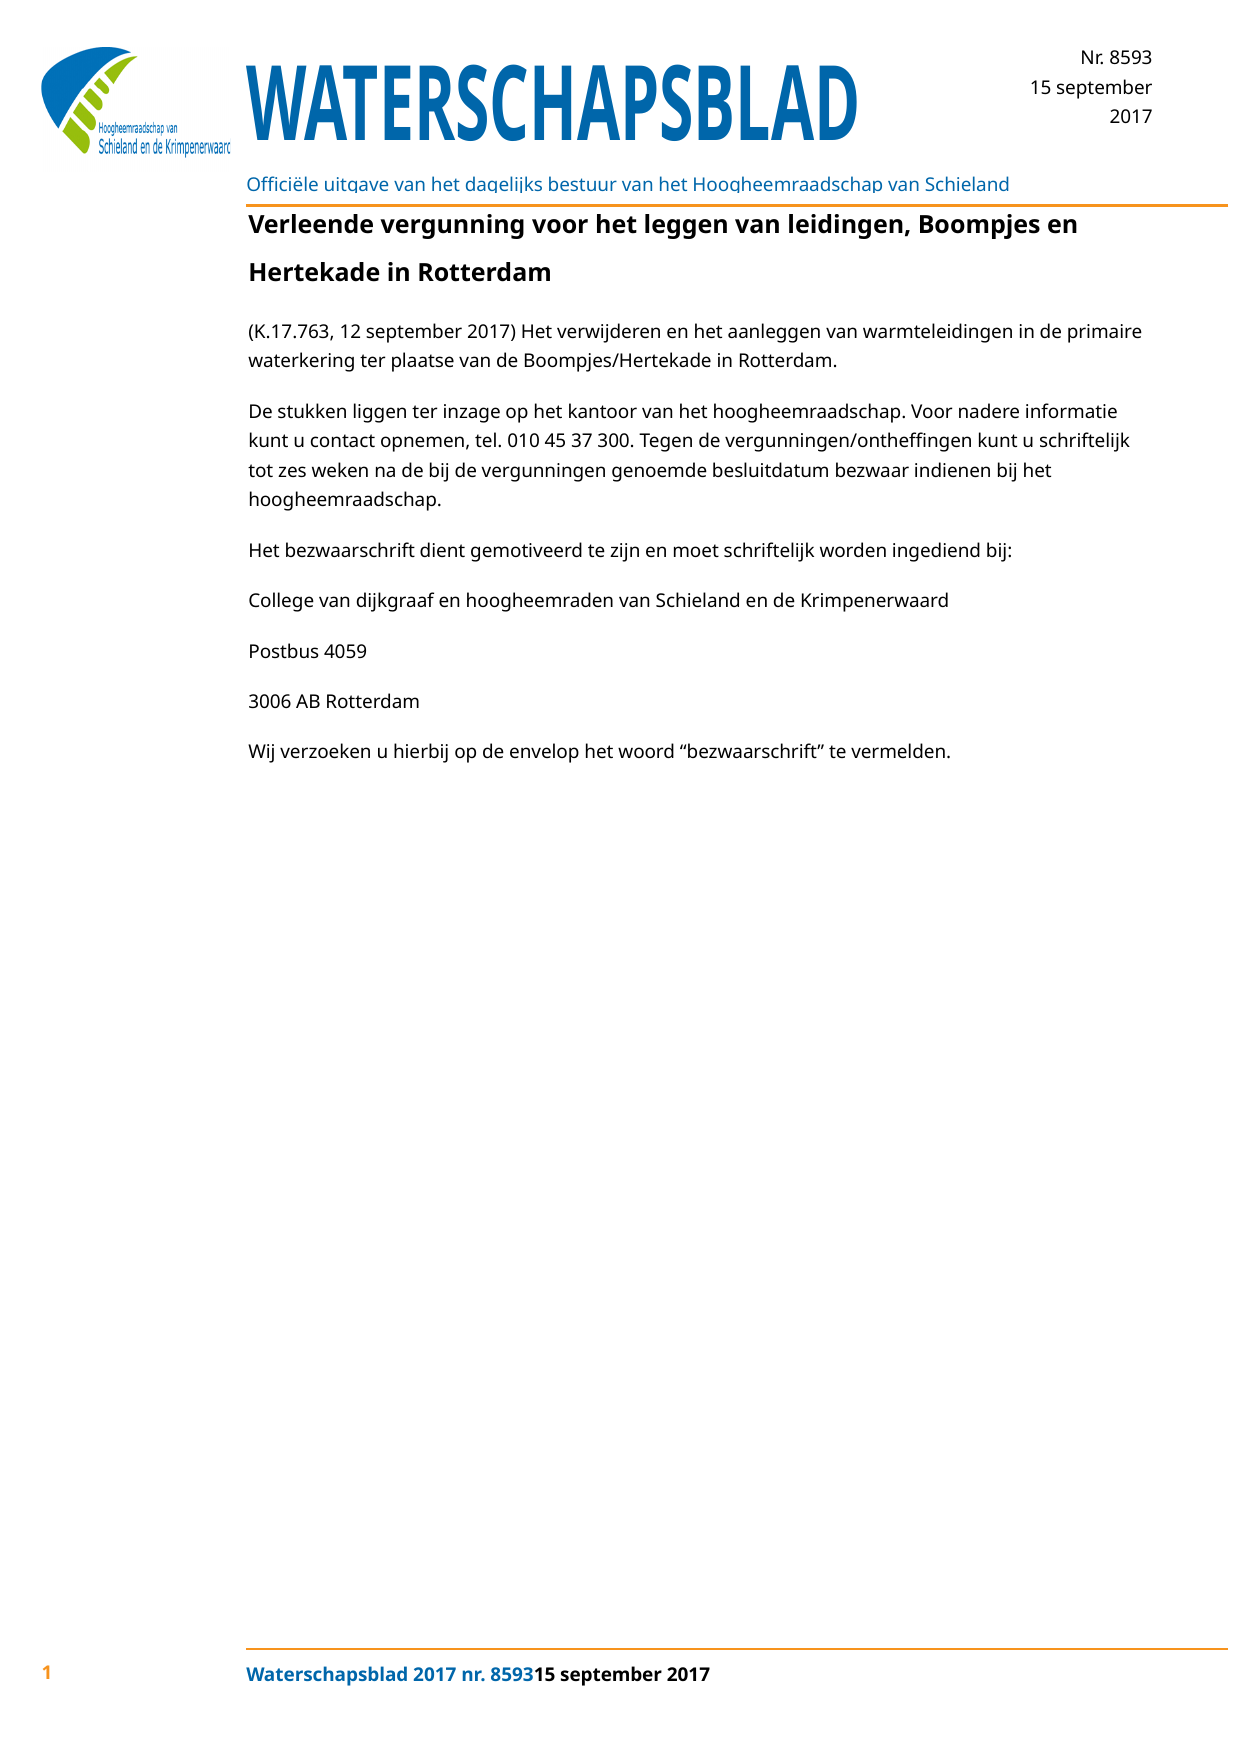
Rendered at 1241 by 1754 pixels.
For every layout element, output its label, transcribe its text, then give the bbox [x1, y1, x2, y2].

text (K.17.763, 12 september 2017) Het verwijderen en het aanleggen van warmteleidingen in de primaire waterkering ter plaatse van de Boompjes/Hertekade in Rotterdam. [248, 318, 1152, 373]
text Het bezwaarschrift dient gemotiveerd te zijn en moet schriftelijk worden ingediend bij: [248, 537, 1152, 563]
text Verleende vergunning voor het leggen van leidingen, Boompjes en Hertekade in Rotterdam [248, 207, 1152, 288]
text Postbus 4059 [248, 638, 1152, 664]
text 3006 AB Rotterdam [248, 688, 1152, 714]
text De stukken liggen ter inzage op het kantoor van het hoogheemraadschap. Voor nadere informatie kunt u contact opnemen, tel. 010 45 37 300. Tegen de vergunningen/ontheffingen kunt u schriftelijk tot zes weken na de bij de vergunningen genoemde besluitdatum bezwaar indienen bij het hoogheemraadschap. [248, 398, 1152, 512]
text College van dijkgraaf en hoogheemraden van Schieland en de Krimpenerwaard [248, 587, 1152, 613]
picture [41, 47, 231, 172]
text Wij verzoeken u hierbij op de envelop het woord “bezwaarschrift” te vermelden. [248, 739, 1152, 764]
